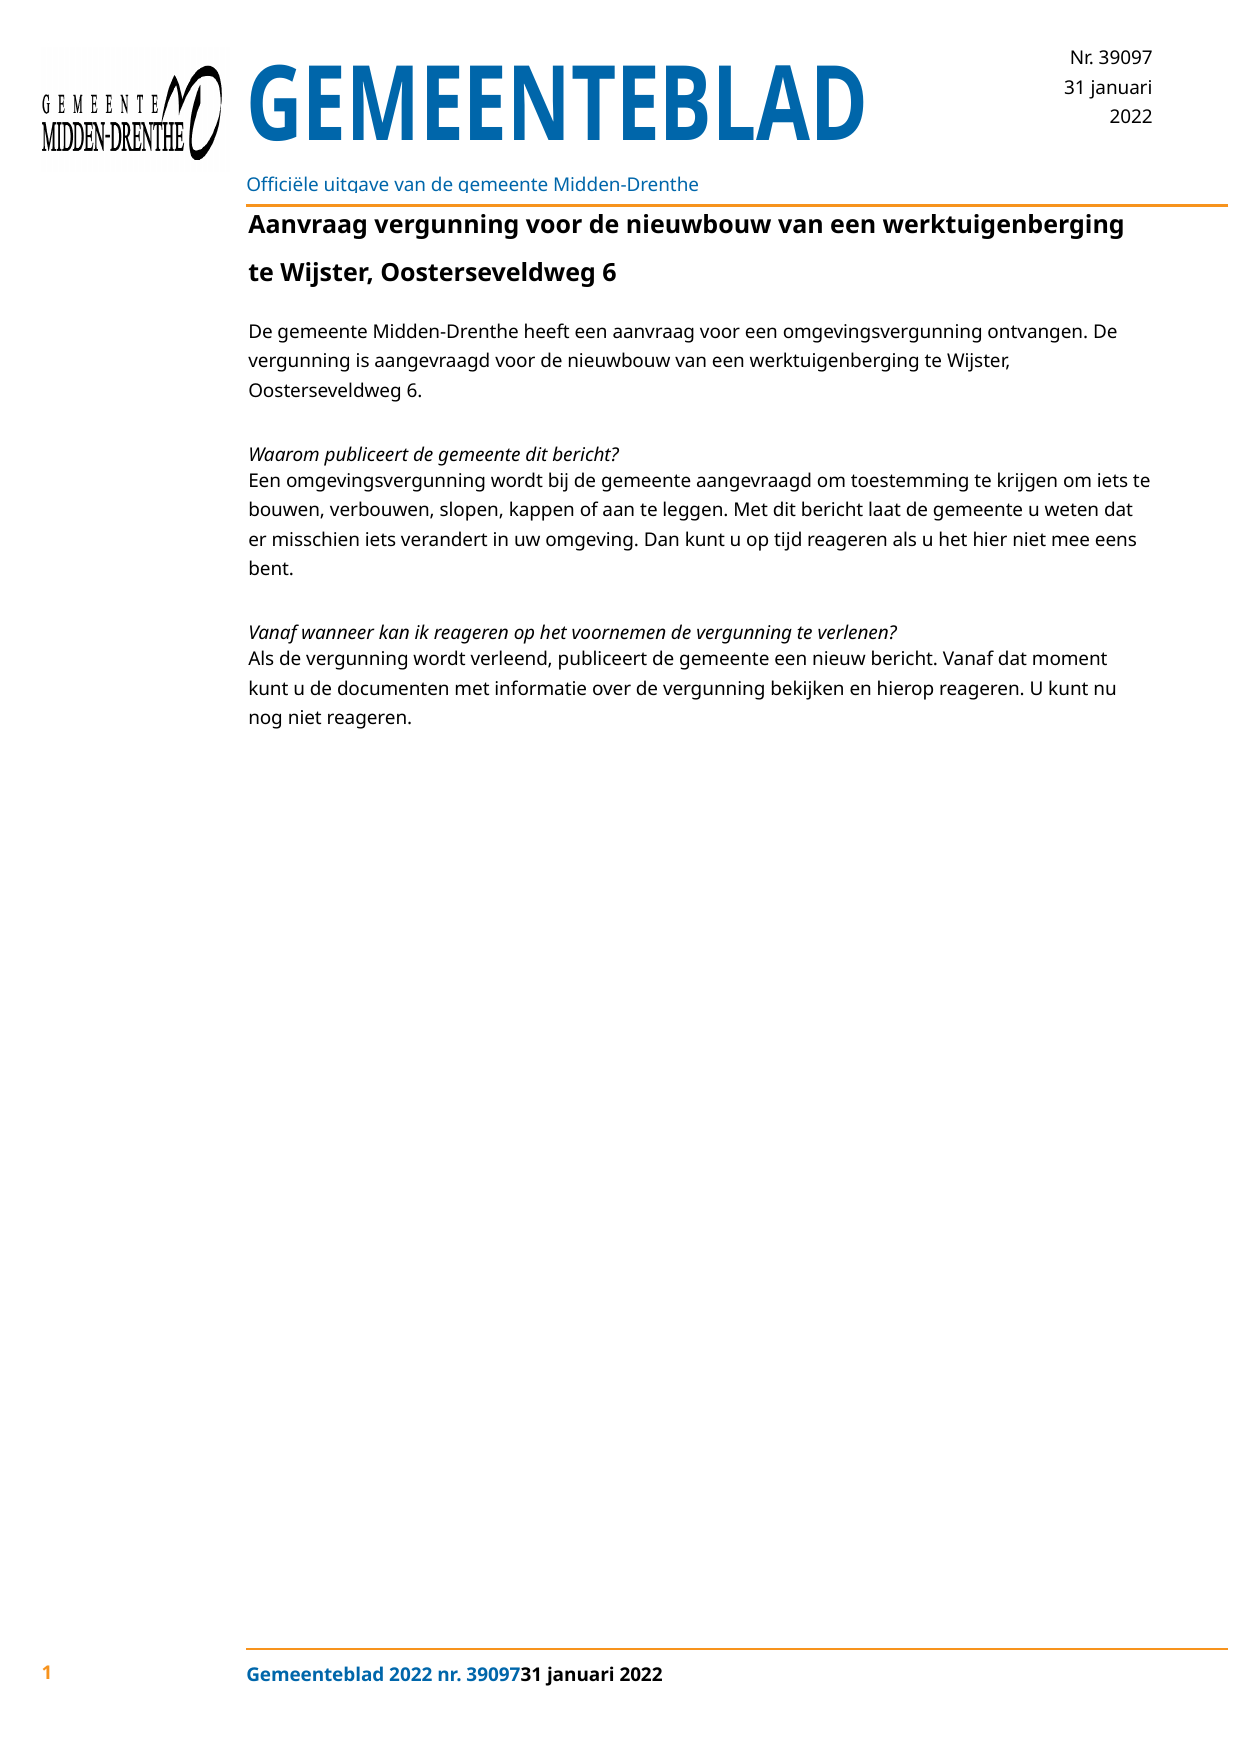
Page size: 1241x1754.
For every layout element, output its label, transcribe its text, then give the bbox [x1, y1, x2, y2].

text Aanvraag vergunning voor de nieuwbouw van een werktuigenberging te Wijster, Oosterseveldweg 6 [248, 207, 1152, 288]
text Waarom publiceert de gemeente dit bericht? [248, 441, 1152, 467]
text De gemeente Midden-Drenthe heeft een aanvraag voor een omgevingsvergunning ontvangen. De vergunning is aangevraagd voor de nieuwbouw van een werktuigenberging te Wijster, Oosterseveldweg 6. [248, 318, 1152, 403]
text Als de vergunning wordt verleend, publiceert de gemeente een nieuw bericht. Vanaf dat moment kunt u de documenten met informatie over de vergunning bekijken en hierop reageren. U kunt nu nog niet reageren. [248, 645, 1152, 730]
picture [41, 47, 231, 172]
text Een omgevingsvergunning wordt bij de gemeente aangevraagd om toestemming te krijgen om iets te bouwen, verbouwen, slopen, kappen of aan te leggen. Met dit bericht laat de gemeente u weten dat er misschien iets verandert in uw omgeving. Dan kunt u op tijd reageren als u het hier niet mee eens bent. [248, 467, 1152, 581]
text Vanaf wanneer kan ik reageren op het voornemen de vergunning te verlenen? [248, 619, 1152, 645]
